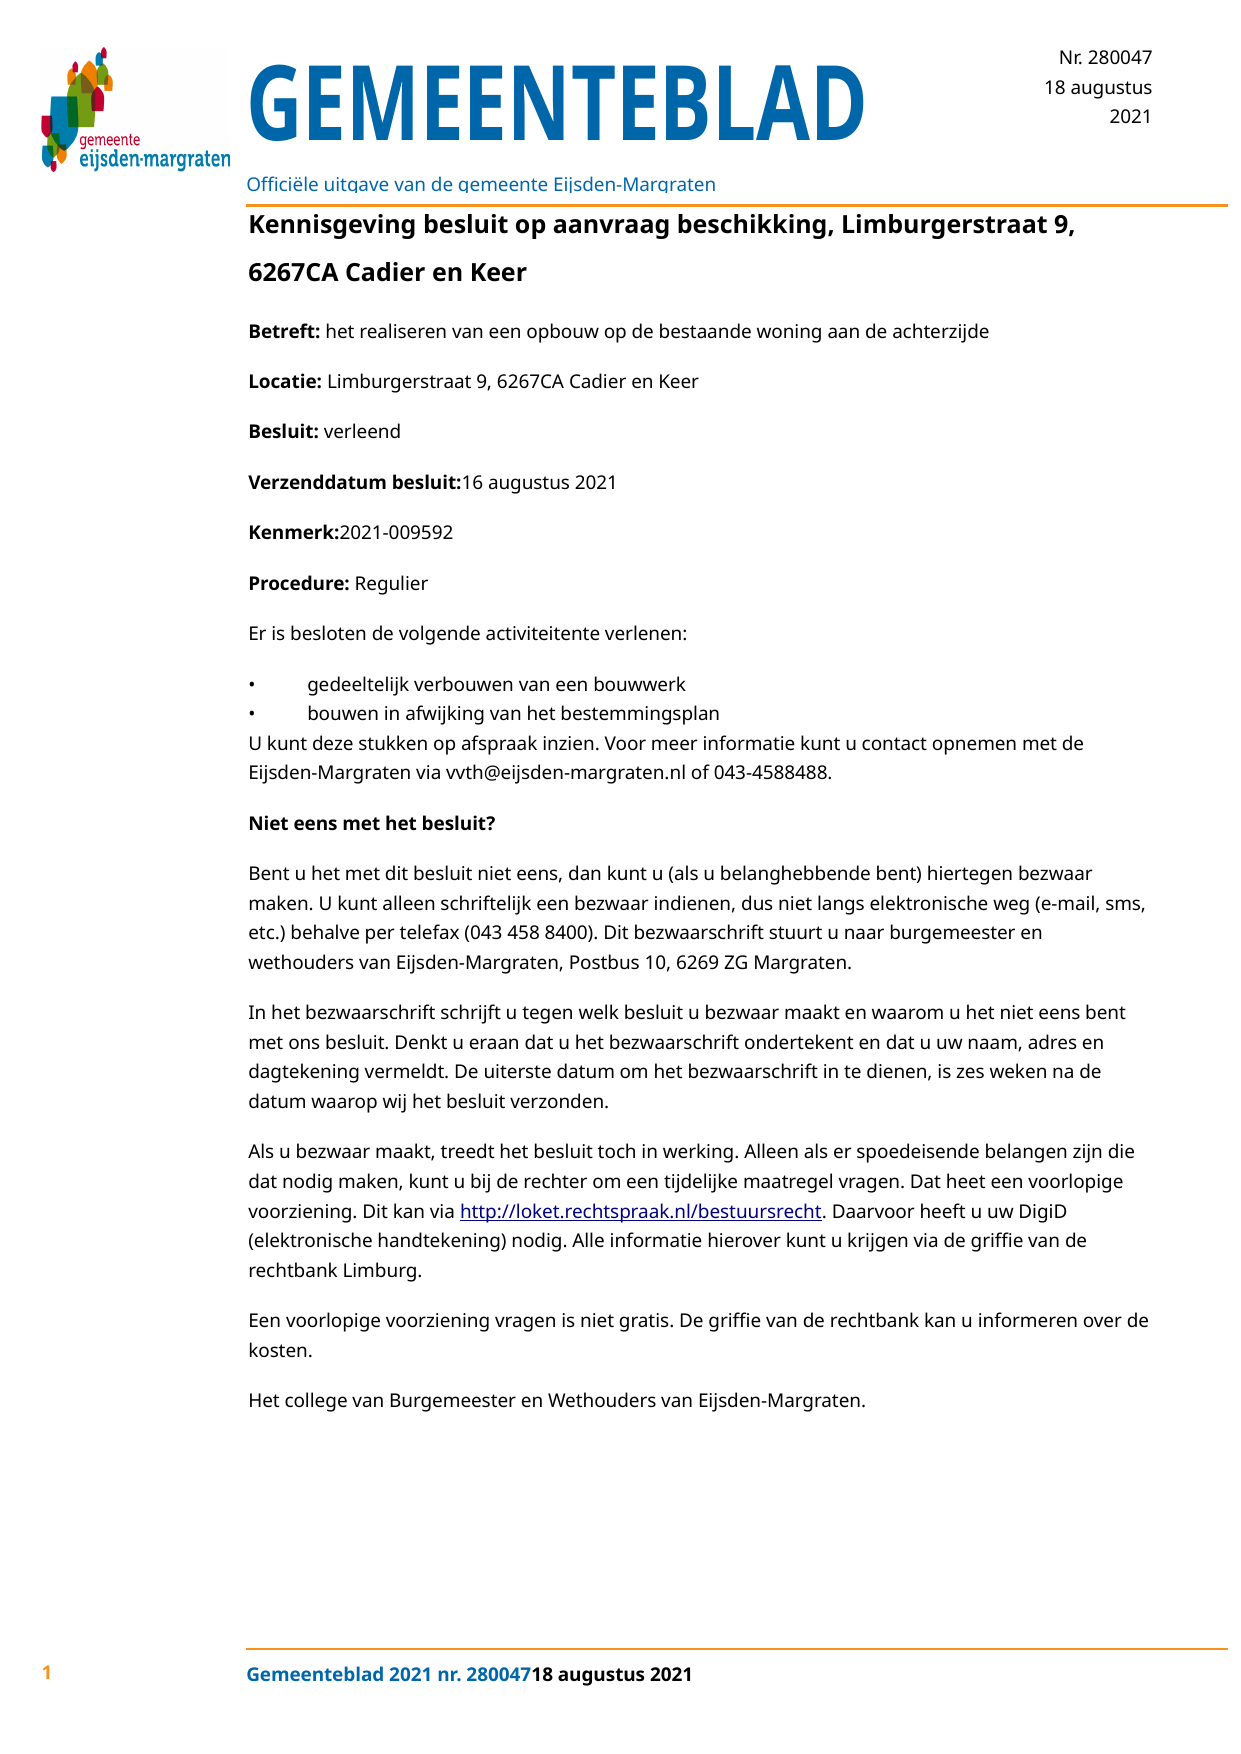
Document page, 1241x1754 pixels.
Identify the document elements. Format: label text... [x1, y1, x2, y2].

text Locatie: Limburgerstraat 9, 6267CA Cadier en Keer [248, 368, 1152, 394]
text Er is besloten de volgende activiteitente verlenen: [248, 620, 1152, 646]
text Procedure: Regulier [248, 570, 1152, 596]
text Het college van Burgemeester en Wethouders van Eijsden-Margraten. [248, 1387, 1152, 1413]
text U kunt deze stukken op afspraak inzien. Voor meer informatie kunt u contact opnemen met de Eijsden-Margraten via vvth@eijsden-margraten.nl of 043-4588488. [248, 730, 1152, 785]
list gedeeltelijk verbouwen van een bouwwerk [248, 671, 1152, 697]
text Niet eens met het besluit? [248, 810, 1152, 836]
text In het bezwaarschrift schrijft u tegen welk besluit u bezwaar maakt en waarom u het niet eens bent met ons besluit. Denkt u eraan dat u het bezwaarschrift ondertekent en dat u uw naam, adres en dagtekening vermeldt. De uiterste datum om het bezwaarschrift in te dienen, is zes weken na de datum waarop wij het besluit verzonden. [248, 999, 1152, 1114]
text Verzenddatum besluit:16 augustus 2021 [248, 469, 1152, 495]
text Kenmerk:2021-009592 [248, 519, 1152, 545]
text Betreft: het realiseren van een opbouw op de bestaande woning aan de achterzijde [248, 318, 1152, 344]
text Besluit: verleend [248, 419, 1152, 444]
text Als u bezwaar maakt, treedt het besluit toch in werking. Alleen als er spoedeisende belangen zijn die dat nodig maken, kunt u bij de rechter om een tijdelijke maatregel vragen. Dat heet een voorlopige voorziening. Dit kan via http://loket.rechtspraak.nl/bestuursrecht. Daarvoor heeft u uw DigiD (elektronische handtekening) nodig. Alle informatie hierover kunt u krijgen via de griffie van de rechtbank Limburg. [248, 1139, 1152, 1283]
text Een voorlopige voorziening vragen is niet gratis. De griffie van de rechtbank kan u informeren over de kosten. [248, 1307, 1152, 1363]
text Kennisgeving besluit op aanvraag beschikking, Limburgerstraat 9, 6267CA Cadier en Keer [248, 207, 1152, 288]
text Bent u het met dit besluit niet eens, dan kunt u (als u belanghebbende bent) hiertegen bezwaar maken. U kunt alleen schriftelijk een bezwaar indienen, dus niet langs elektronische weg (e-mail, sms, etc.) behalve per telefax (043 458 8400). Dit bezwaarschrift stuurt u naar burgemeester en wethouders van Eijsden-Margraten, Postbus 10, 6269 ZG Margraten. [248, 860, 1152, 975]
picture [41, 47, 231, 172]
list bouwen in afwijking van het bestemmingsplan [248, 700, 1152, 726]
